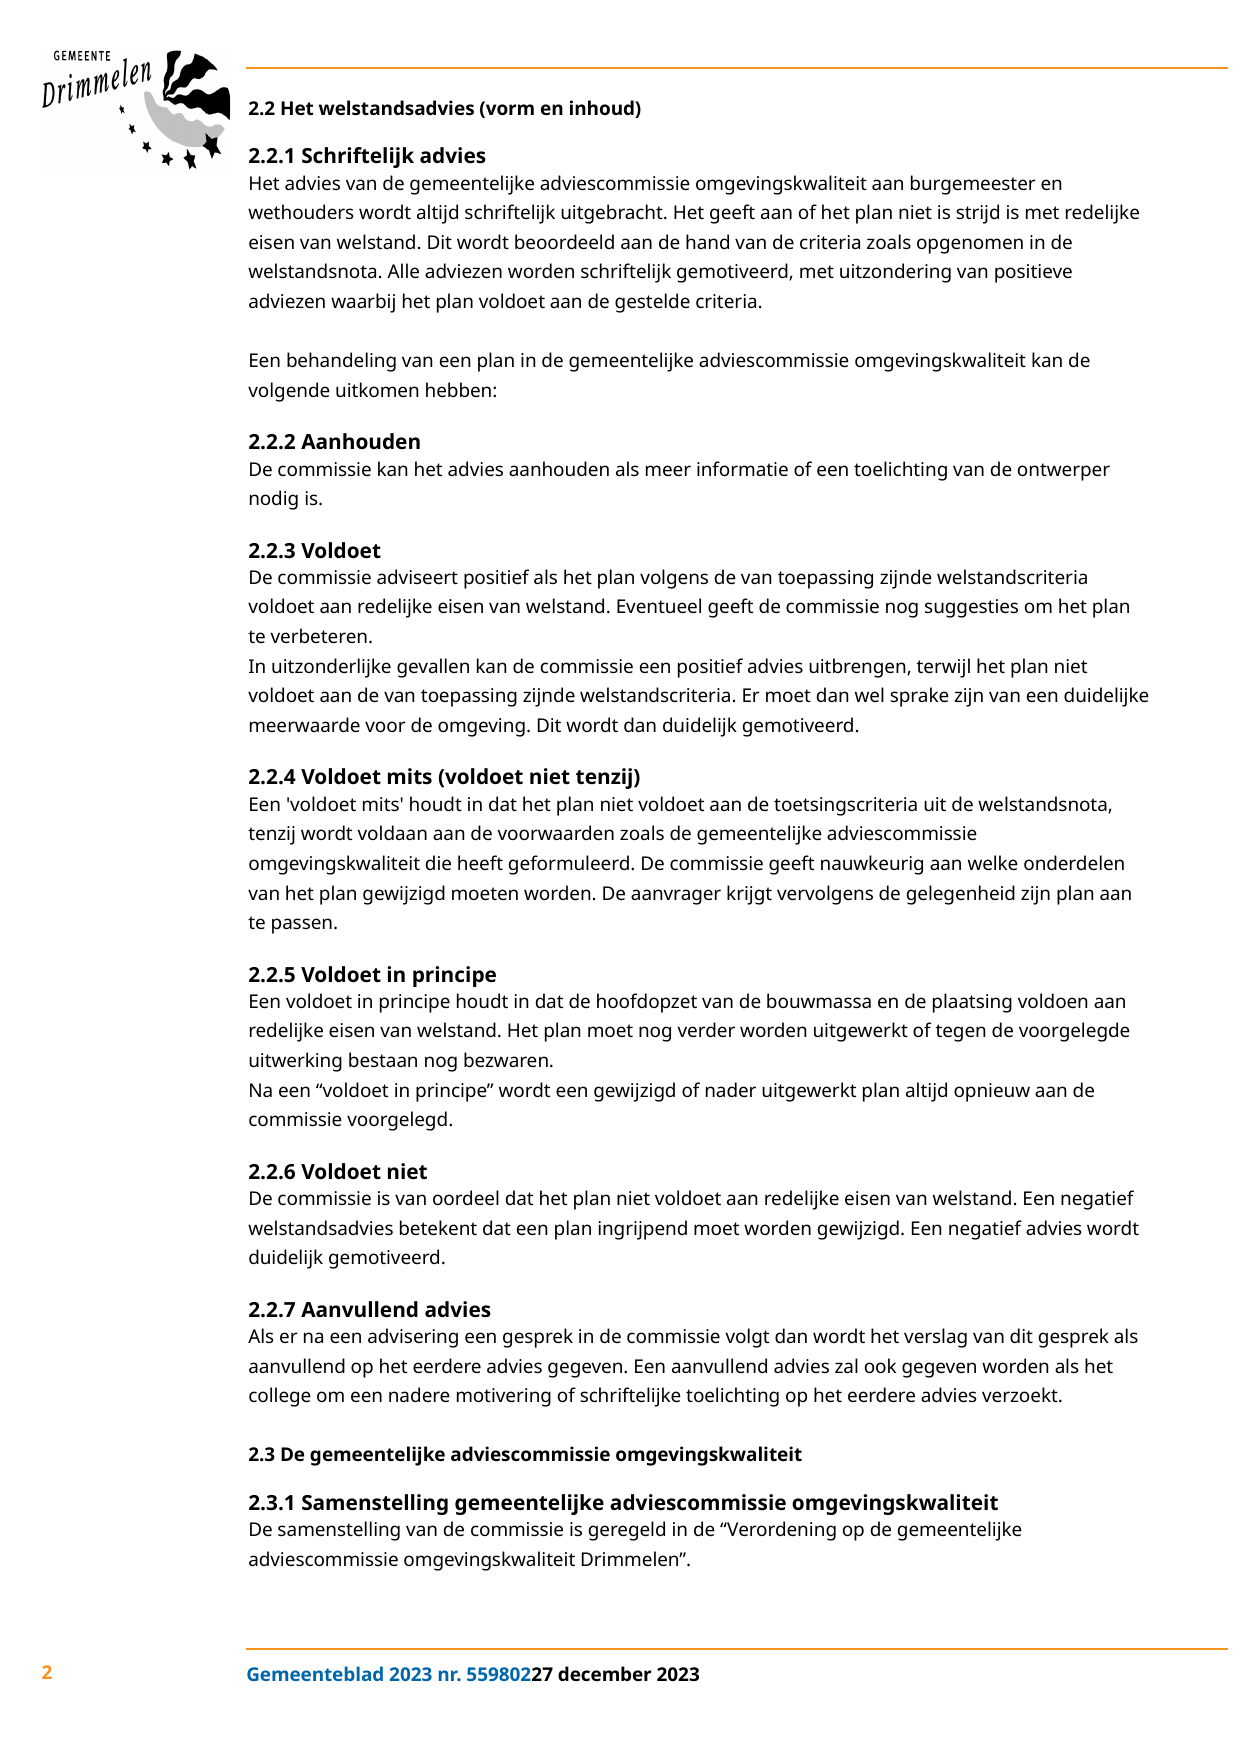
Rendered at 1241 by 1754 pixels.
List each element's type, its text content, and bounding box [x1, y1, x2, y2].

text Een voldoet in principe houdt in dat de hoofdopzet van de bouwmassa en de plaatsing voldoen aan redelijke eisen van welstand. Het plan moet nog verder worden uitgewerkt of tegen de voorgelegde uitwerking bestaan nog bezwaren. [248, 988, 1152, 1073]
text 2.2.2 Aanhouden [248, 427, 1152, 456]
picture [41, 47, 231, 172]
text 2.2.6 Voldoet niet [248, 1157, 1152, 1185]
text De commissie adviseert positief als het plan volgens de van toepassing zijnde welstandscriteria voldoet aan redelijke eisen van welstand. Eventueel geeft de commissie nog suggesties om het plan te verbeteren. [248, 564, 1152, 649]
text De samenstelling van de commissie is geregeld in de “Verordening op de gemeentelijke adviescommissie omgevingskwaliteit Drimmelen”. [248, 1517, 1152, 1572]
text 2.2.4 Voldoet mits (voldoet niet tenzij) [248, 762, 1152, 791]
text Een behandeling van een plan in de gemeentelijke adviescommissie omgevingskwaliteit kan de volgende uitkomen hebben: [248, 347, 1152, 403]
text 2.2.3 Voldoet [248, 536, 1152, 564]
text Als er na een advisering een gesprek in de commissie volgt dan wordt het verslag van dit gesprek als aanvullend op het eerdere advies gegeven. Een aanvullend advies zal ook gegeven worden als het college om een nadere motivering of schriftelijke toelichting op het eerdere advies verzoekt. [248, 1323, 1152, 1408]
text 2.2 Het welstandsadvies (vorm en inhoud) [248, 95, 1152, 121]
text De commissie is van oordeel dat het plan niet voldoet aan redelijke eisen van welstand. Een negatief welstandsadvies betekent dat een plan ingrijpend moet worden gewijzigd. Een negatief advies wordt duidelijk gemotiveerd. [248, 1185, 1152, 1270]
text 2.3.1 Samenstelling gemeentelijke adviescommissie omgevingskwaliteit [248, 1488, 1152, 1517]
text 2.2.5 Voldoet in principe [248, 960, 1152, 988]
text 2.2.1 Schriftelijk advies [248, 141, 1152, 170]
text Het advies van de gemeentelijke adviescommissie omgevingskwaliteit aan burgemeester en wethouders wordt altijd schriftelijk uitgebracht. Het geeft aan of het plan niet is strijd is met redelijke eisen van welstand. Dit wordt beoordeeld aan de hand van de criteria zoals opgenomen in de welstandsnota. Alle adviezen worden schriftelijk gemotiveerd, met uitzondering van positieve adviezen waarbij het plan voldoet aan de gestelde criteria. [248, 170, 1152, 314]
text 2.3 De gemeentelijke adviescommissie omgevingskwaliteit [248, 1442, 1152, 1467]
text Een 'voldoet mits' houdt in dat het plan niet voldoet aan de toetsingscriteria uit de welstandsnota, tenzij wordt voldaan aan de voorwaarden zoals de gemeentelijke adviescommissie omgevingskwaliteit die heeft geformuleerd. De commissie geeft nauwkeurig aan welke onderdelen van het plan gewijzigd moeten worden. De aanvrager krijgt vervolgens de gelegenheid zijn plan aan te passen. [248, 791, 1152, 935]
text In uitzonderlijke gevallen kan de commissie een positief advies uitbrengen, terwijl het plan niet voldoet aan de van toepassing zijnde welstandscriteria. Er moet dan wel sprake zijn van een duidelijke meerwaarde voor de omgeving. Dit wordt dan duidelijk gemotiveerd. [248, 653, 1152, 738]
text 2.2.7 Aanvullend advies [248, 1295, 1152, 1323]
text Na een “voldoet in principe” wordt een gewijzigd of nader uitgewerkt plan altijd opnieuw aan de commissie voorgelegd. [248, 1077, 1152, 1132]
text De commissie kan het advies aanhouden als meer informatie of een toelichting van de ontwerper nodig is. [248, 456, 1152, 511]
